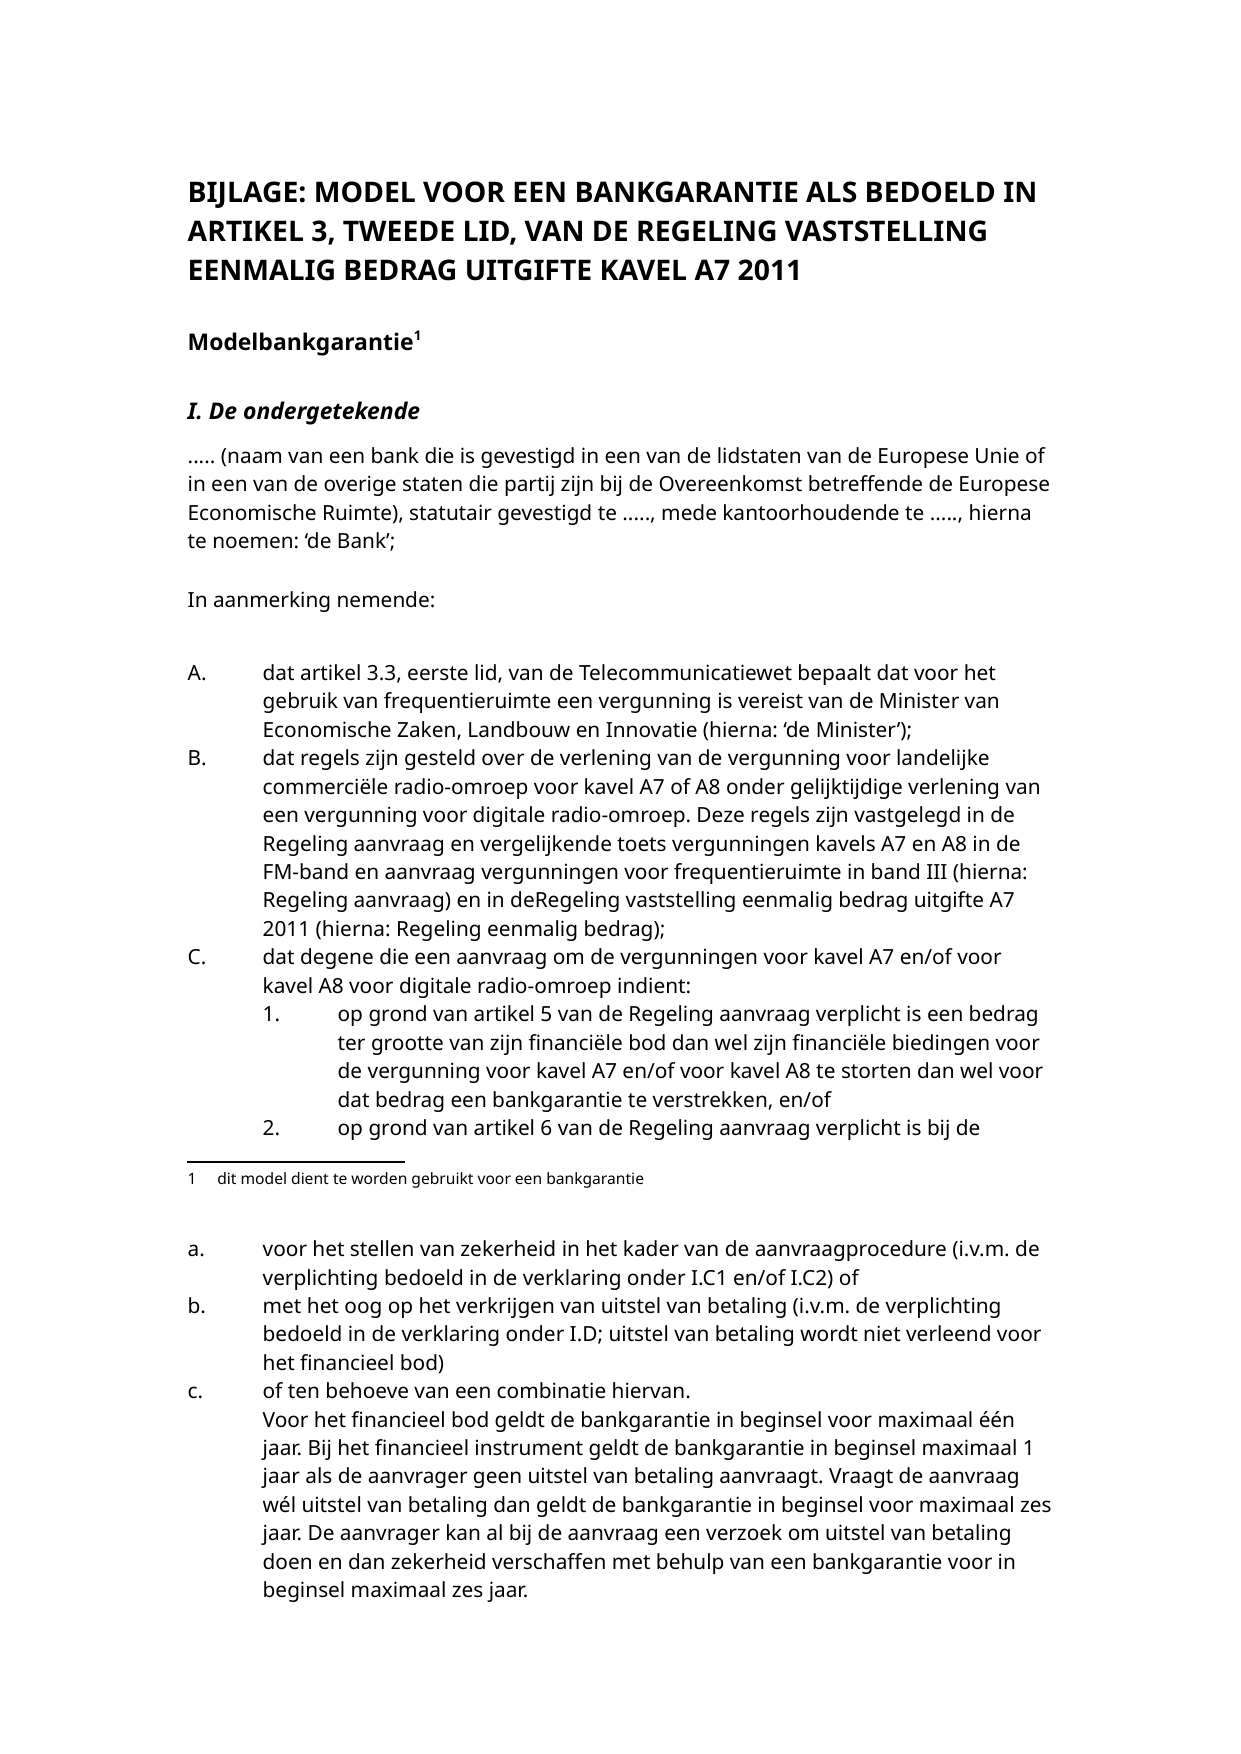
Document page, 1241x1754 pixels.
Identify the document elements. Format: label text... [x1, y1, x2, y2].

text ..... (naam van een bank die is gevestigd in een van de lidstaten van de Europese Unie of in een van de overige staten die partij zijn bij de Overeenkomst betreffende de Europese Economische Ruimte), statutair gevestigd te ....., mede kantoorhoudende te ....., hierna te noemen: ‘de Bank’; [187, 441, 1053, 555]
subtitle I. De ondergetekende [187, 395, 1053, 426]
list op grond van artikel 6 van de Regeling aanvraag verplicht is bij de [262, 1113, 1053, 1142]
subtitle BIJLAGE: MODEL VOOR EEN BANKGARANTIE ALS BEDOELD IN ARTIKEL 3, TWEEDE LID, VAN DE REGELING VASTSTELLING EENMALIG BEDRAG UITGIFTE KAVEL A7 2011 [187, 172, 1053, 288]
list dat regels zijn gesteld over de verlening van de vergunning voor landelijke commerciële radio-omroep voor kavel A7 of A8 onder gelijktijdige verlening van een vergunning voor digitale radio-omroep. Deze regels zijn vastgelegd in de Regeling aanvraag en vergelijkende toets vergunningen kavels A7 en A8 in de FM-band en aanvraag vergunningen voor frequentieruimte in band III (hierna: Regeling aanvraag) en in deRegeling vaststelling eenmalig bedrag uitgifte A7 2011 (hierna: Regeling eenmalig bedrag); [187, 743, 1053, 942]
list voor het stellen van zekerheid in het kader van de aanvraagprocedure (i.v.m. de verplichting bedoeld in de verklaring onder I.C1 en/of I.C2) of [187, 1234, 1053, 1291]
list of ten behoeve van een combinatie hiervan. [187, 1376, 1053, 1405]
text In aanmerking nemende: [187, 585, 1053, 613]
list Voor het financieel bod geldt de bankgarantie in beginsel voor maximaal één jaar. Bij het financieel instrument geldt de bankgarantie in beginsel maximaal 1 jaar als de aanvrager geen uitstel van betaling aanvraagt. Vraagt de aanvraag wél uitstel van betaling dan geldt de bankgarantie in beginsel voor maximaal zes jaar. De aanvrager kan al bij de aanvraag een verzoek om uitstel van betaling doen en dan zekerheid verschaffen met behulp van een bankgarantie voor in beginsel maximaal zes jaar. [187, 1405, 1053, 1604]
list dat degene die een aanvraag om de vergunningen voor kavel A7 en/of voor kavel A8 voor digitale radio-omroep indient: [187, 942, 1053, 999]
subtitle Modelbankgarantie [187, 326, 1053, 357]
list dat artikel 3.3, eerste lid, van de Telecommunicatiewet bepaalt dat voor het gebruik van frequentieruimte een vergunning is vereist van de Minister van Economische Zaken, Landbouw en Innovatie (hierna: ‘de Minister’); [187, 658, 1053, 743]
list met het oog op het verkrijgen van uitstel van betaling (i.v.m. de verplichting bedoeld in de verklaring onder I.D; uitstel van betaling wordt niet verleend voor het financieel bod) [187, 1291, 1053, 1376]
text dit model dient te worden gebruikt voor een bankgarantie [187, 1161, 1053, 1189]
list op grond van artikel 5 van de Regeling aanvraag verplicht is een bedrag ter grootte van zijn financiële bod dan wel zijn financiële biedingen voor de vergunning voor kavel A7 en/of voor kavel A8 te storten dan wel voor dat bedrag een bankgarantie te verstrekken, en/of [262, 999, 1053, 1113]
